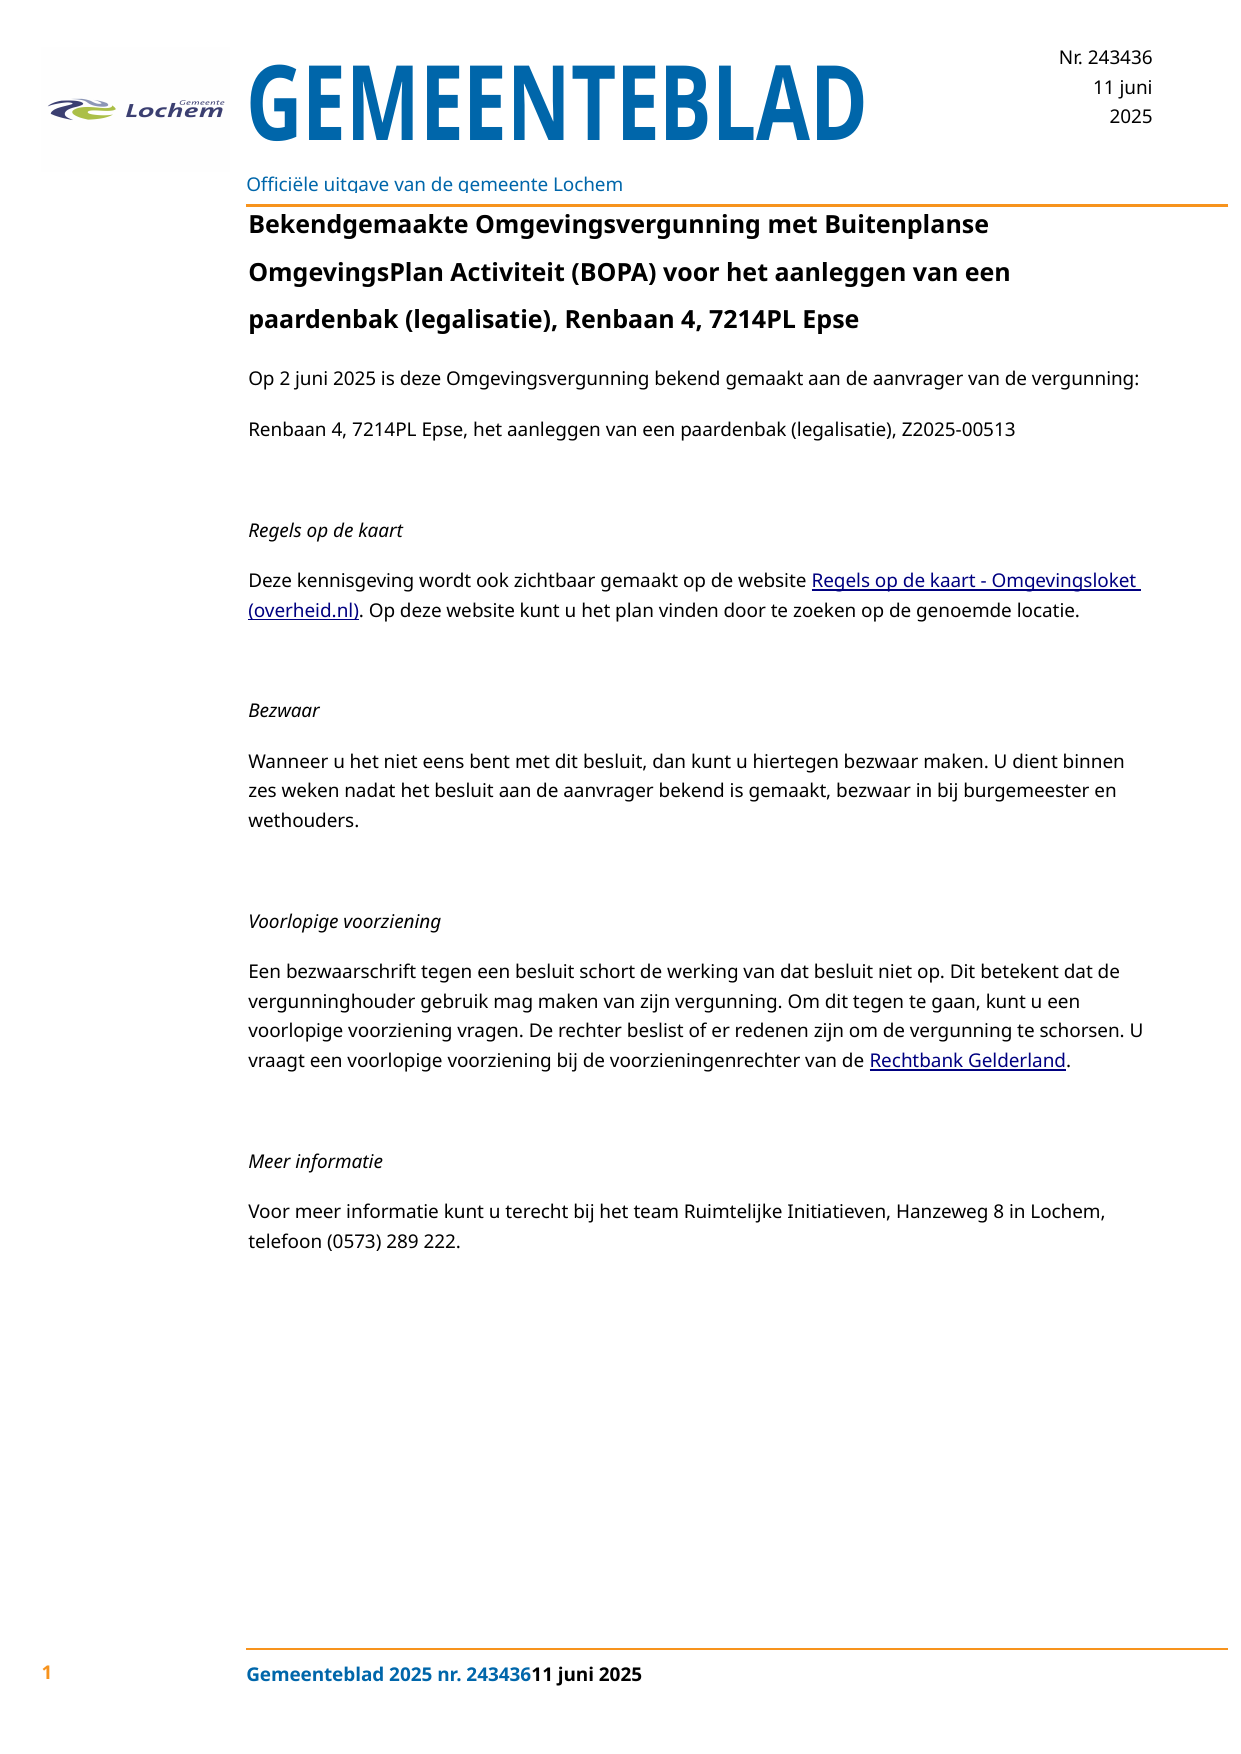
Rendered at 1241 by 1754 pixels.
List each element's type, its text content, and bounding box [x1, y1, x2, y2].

text Deze kennisgeving wordt ook zichtbaar gemaakt op de website Regels op de kaart - Omgevingsloket (overheid.nl). Op deze website kunt u het plan vinden door te zoeken op de genoemde locatie. [248, 567, 1152, 622]
text Wanneer u het niet eens bent met dit besluit, dan kunt u hiertegen bezwaar maken. U dient binnen zes weken nadat het besluit aan de aanvrager bekend is gemaakt, bezwaar in bij burgemeester en wethouders. [248, 748, 1152, 833]
text Op 2 juni 2025 is deze Omgevingsvergunning bekend gemaakt aan de aanvrager van de vergunning: [248, 366, 1152, 391]
text Regels op de kaart [248, 517, 1152, 542]
text Een bezwaarschrift tegen een besluit schort de werking van dat besluit niet op. Dit betekent dat de vergunninghouder gebruik mag maken van zijn vergunning. Om dit tegen te gaan, kunt u een voorlopige voorziening vragen. De rechter beslist of er redenen zijn om de vergunning te schorsen. U vraagt een voorlopige voorziening bij de voorzieningenrechter van de Rechtbank Gelderland. [248, 958, 1152, 1073]
text Bezwaar [248, 698, 1152, 723]
text Voorlopige voorziening [248, 908, 1152, 934]
text Voor meer informatie kunt u terecht bij het team Ruimtelijke Initiatieven, Hanzeweg 8 in Lochem, telefoon (0573) 289 222. [248, 1198, 1152, 1254]
text Renbaan 4, 7214PL Epse, het aanleggen van een paardenbak (legalisatie), Z2025-00513 [248, 416, 1152, 442]
text Meer informatie [248, 1148, 1152, 1174]
text Bekendgemaakte Omgevingsvergunning met Buitenplanse OmgevingsPlan Activiteit (BOPA) voor het aanleggen van een paardenbak (legalisatie), Renbaan 4, 7214PL Epse [248, 207, 1152, 336]
picture [41, 47, 231, 172]
